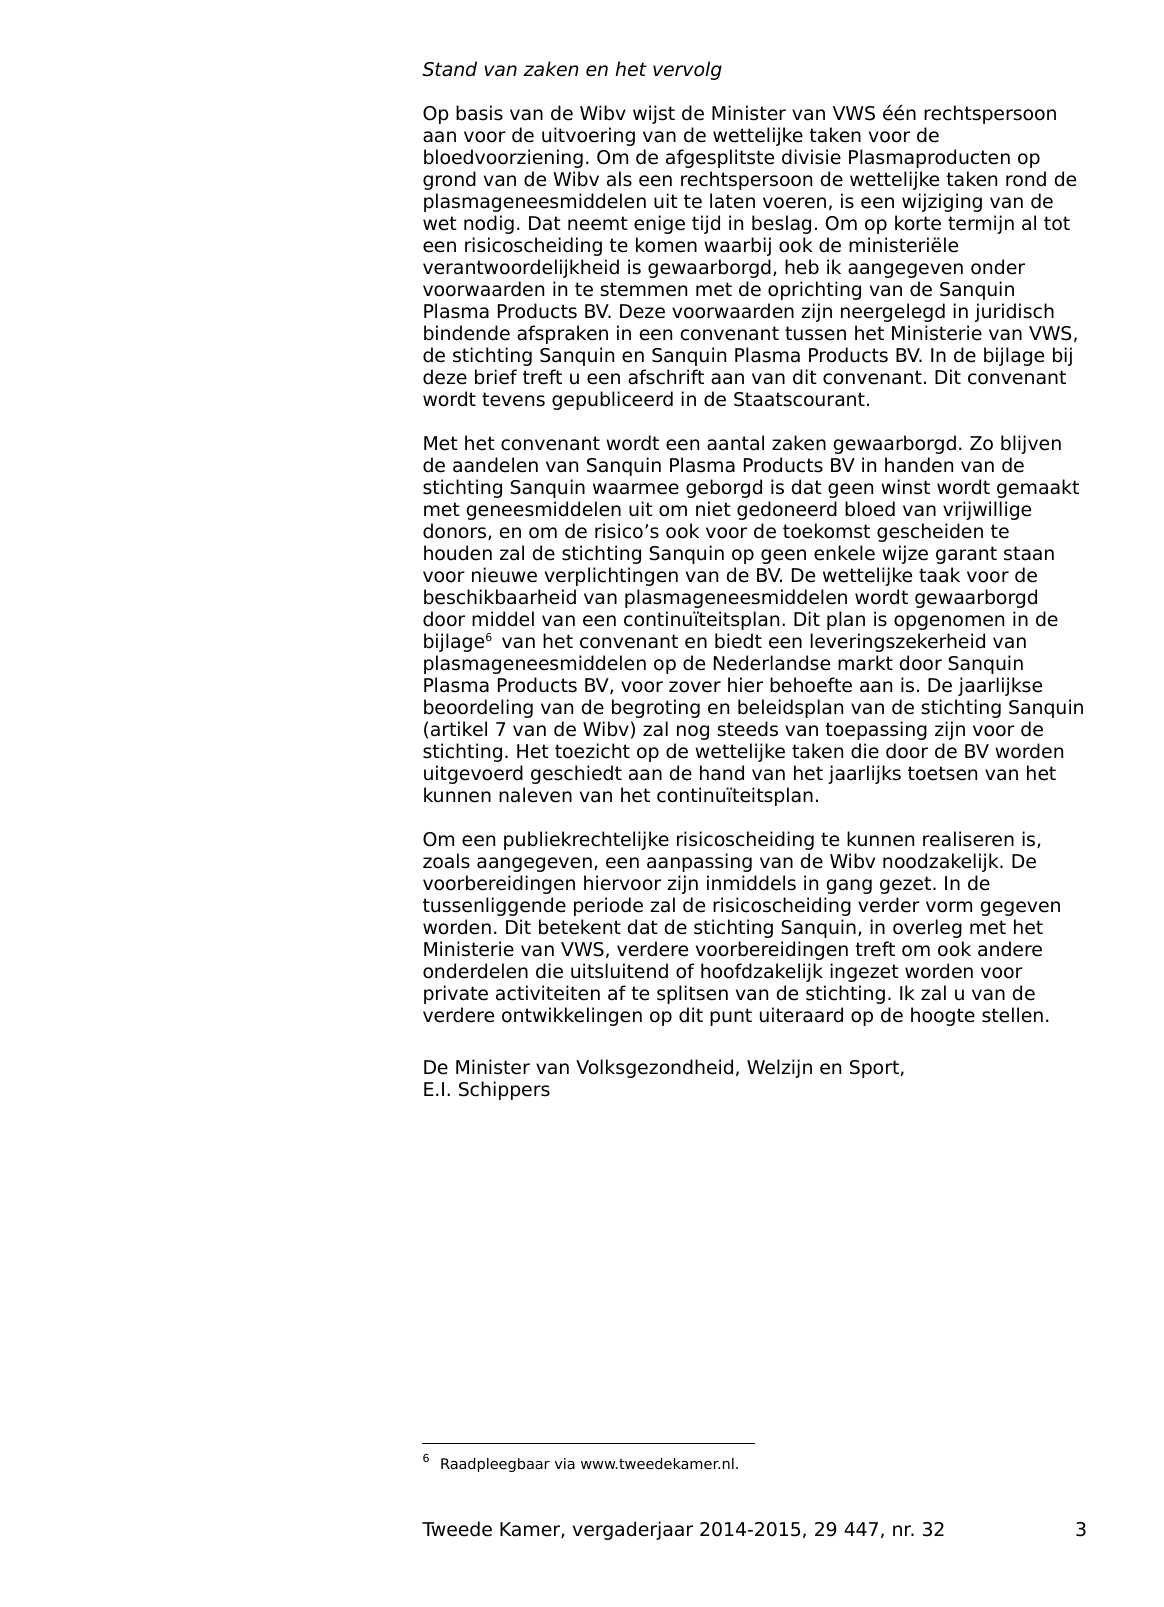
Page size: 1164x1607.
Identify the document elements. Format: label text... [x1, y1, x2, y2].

text Raadpleegbaar via www.tweedekamer.nl. [422, 1452, 1087, 1474]
text De Minister van Volksgezondheid, Welzijn en Sport, E.I. Schippers [422, 1057, 1087, 1101]
text Met het convenant wordt een aantal zaken gewaarborgd. Zo blijven de aandelen van Sanquin Plasma Products BV in handen van de stichting Sanquin waarmee geborgd is dat geen winst wordt gemaakt met geneesmiddelen uit om niet gedoneerd bloed van vrijwillige donors, en om de risico’s ook voor de toekomst gescheiden te houden zal de stichting Sanquin op geen enkele wijze garant staan voor nieuwe verplichtingen van de BV. De wettelijke taak voor de beschikbaarheid van plasmageneesmiddelen wordt gewaarborgd door middel van een continuïteitsplan. Dit plan is opgenomen in de bijlage van het convenant en biedt een leveringszekerheid van plasmageneesmiddelen op de Nederlandse markt door Sanquin Plasma Products BV, voor zover hier behoefte aan is. De jaarlijkse beoordeling van de begroting en beleidsplan van de stichting Sanquin (artikel 7 van de Wibv) zal nog steeds van toepassing zijn voor de stichting. Het toezicht op de wettelijke taken die door de BV worden uitgevoerd geschiedt aan de hand van het jaarlijks toetsen van het kunnen naleven van het continuïteitsplan. [422, 433, 1087, 807]
subtitle Stand van zaken en het vervolg [422, 59, 1087, 81]
text Op basis van de Wibv wijst de Minister van VWS één rechtspersoon aan voor de uitvoering van de wettelijke taken voor de bloedvoorziening. Om de afgesplitste divisie Plasmaproducten op grond van de Wibv als een rechtspersoon de wettelijke taken rond de plasmageneesmiddelen uit te laten voeren, is een wijziging van de wet nodig. Dat neemt enige tijd in beslag. Om op korte termijn al tot een risicoscheiding te komen waarbij ook de ministeriële verantwoordelijkheid is gewaarborgd, heb ik aangegeven onder voorwaarden in te stemmen met de oprichting van de Sanquin Plasma Products BV. Deze voorwaarden zijn neergelegd in juridisch bindende afspraken in een convenant tussen het Ministerie van VWS, de stichting Sanquin en Sanquin Plasma Products BV. In de bijlage bij deze brief treft u een afschrift aan van dit convenant. Dit convenant wordt tevens gepubliceerd in de Staatscourant. [422, 103, 1087, 411]
text Om een publiekrechtelijke risicoscheiding te kunnen realiseren is, zoals aangegeven, een aanpassing van de Wibv noodzakelijk. De voorbereidingen hiervoor zijn inmiddels in gang gezet. In de tussenliggende periode zal de risicoscheiding verder vorm gegeven worden. Dit betekent dat de stichting Sanquin, in overleg met het Ministerie van VWS, verdere voorbereidingen treft om ook andere onderdelen die uitsluitend of hoofdzakelijk ingezet worden voor private activiteiten af te splitsen van de stichting. Ik zal u van de verdere ontwikkelingen op dit punt uiteraard op de hoogte stellen. [422, 829, 1087, 1027]
